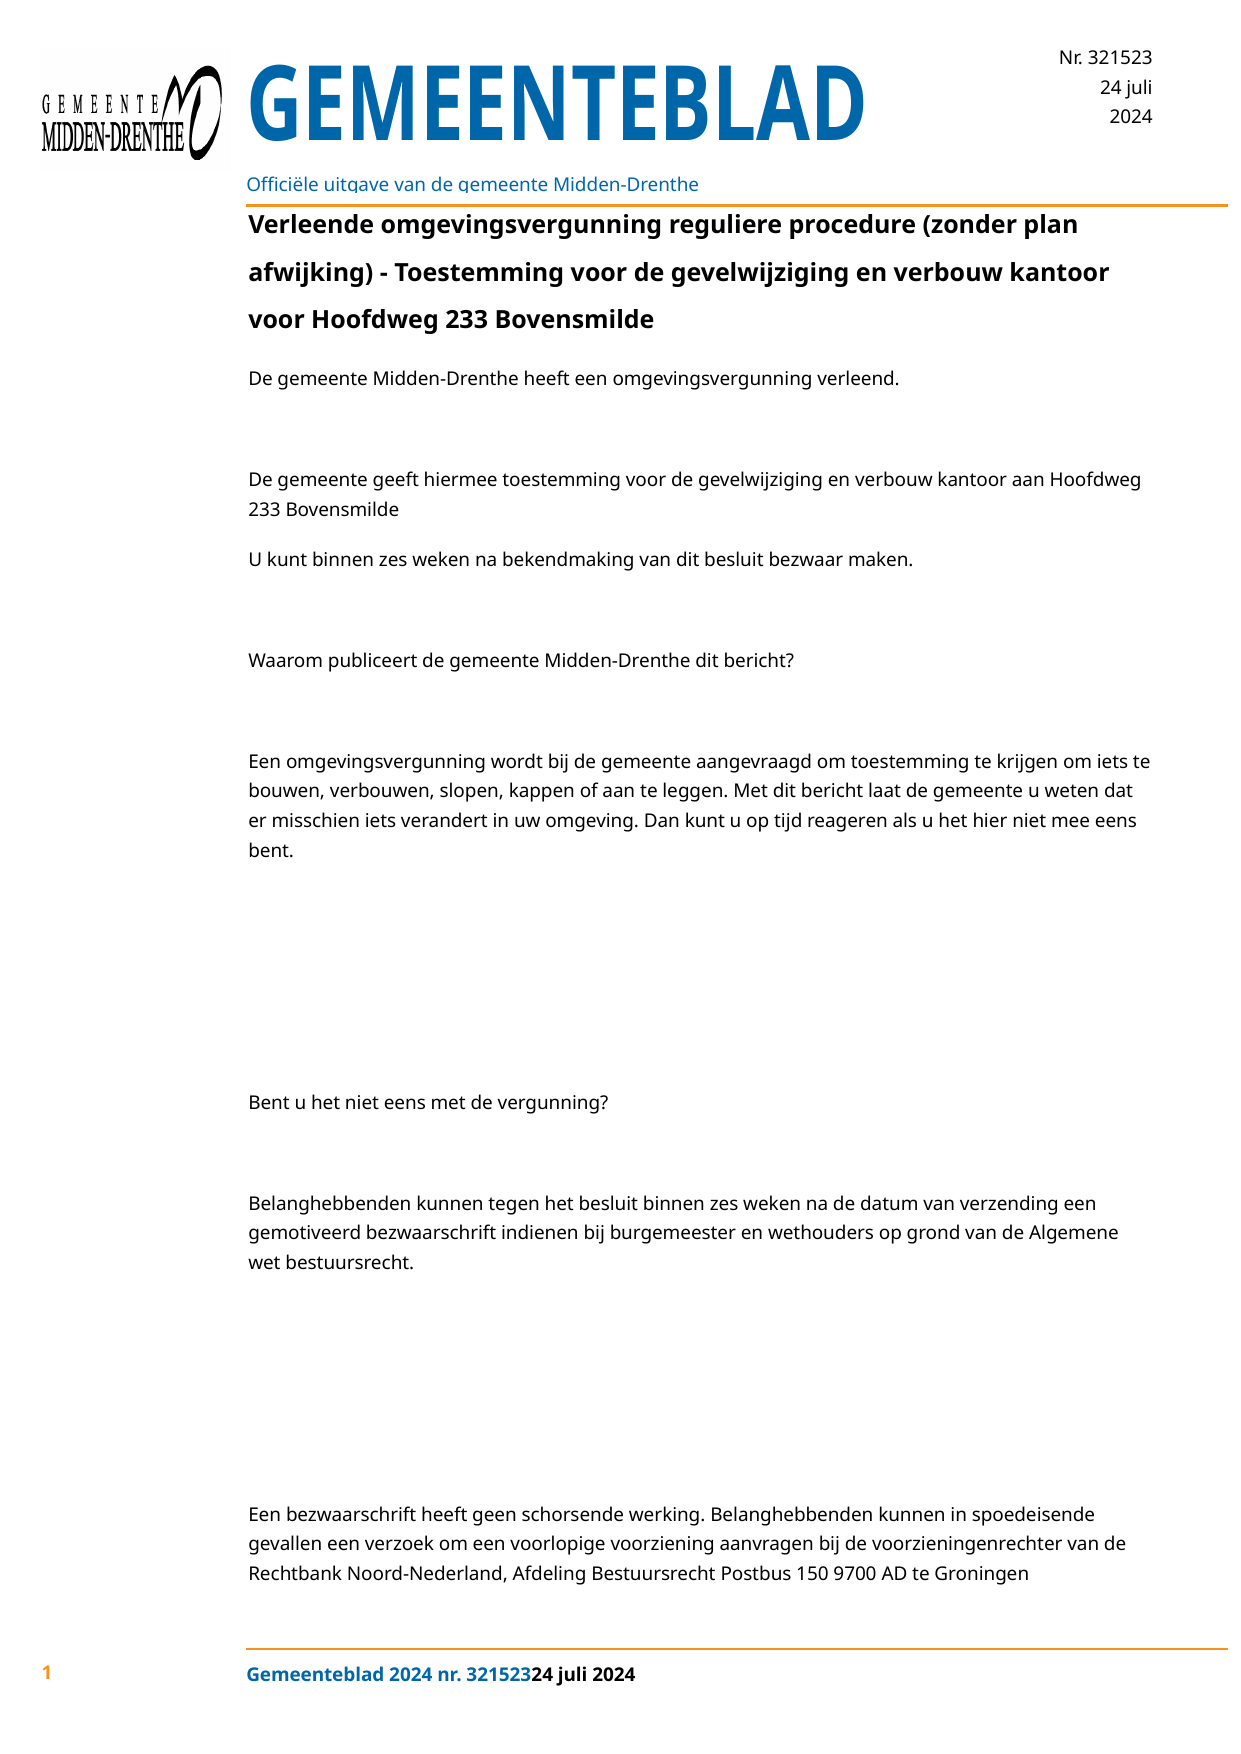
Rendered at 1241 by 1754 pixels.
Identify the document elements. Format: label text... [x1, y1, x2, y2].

text Een bezwaarschrift heeft geen schorsende werking. Belanghebbenden kunnen in spoedeisende gevallen een verzoek om een voorlopige voorziening aanvragen bij de voorzieningenrechter van de Rechtbank Noord-Nederland, Afdeling Bestuursrecht Postbus 150 9700 AD te Groningen [248, 1501, 1152, 1586]
text Bent u het niet eens met de vergunning? [248, 1089, 1152, 1114]
text U kunt binnen zes weken na bekendmaking van dit besluit bezwaar maken. [248, 546, 1152, 572]
text Verleende omgevingsvergunning reguliere procedure (zonder plan afwijking) - Toestemming voor de gevelwijziging en verbouw kantoor voor Hoofdweg 233 Bovensmilde [248, 207, 1152, 336]
text Waarom publiceert de gemeente Midden-Drenthe dit bericht? [248, 647, 1152, 673]
text De gemeente Midden-Drenthe heeft een omgevingsvergunning verleend. [248, 366, 1152, 391]
picture [41, 47, 231, 172]
text Een omgevingsvergunning wordt bij de gemeente aangevraagd om toestemming te krijgen om iets te bouwen, verbouwen, slopen, kappen of aan te leggen. Met dit bericht laat de gemeente u weten dat er misschien iets verandert in uw omgeving. Dan kunt u op tijd reageren als u het hier niet mee eens bent. [248, 748, 1152, 862]
text De gemeente geeft hiermee toestemming voor de gevelwijziging en verbouw kantoor aan Hoofdweg 233 Bovensmilde [248, 466, 1152, 522]
text Belanghebbenden kunnen tegen het besluit binnen zes weken na de datum van verzending een gemotiveerd bezwaarschrift indienen bij burgemeester en wethouders op grond van de Algemene wet bestuursrecht. [248, 1190, 1152, 1274]
